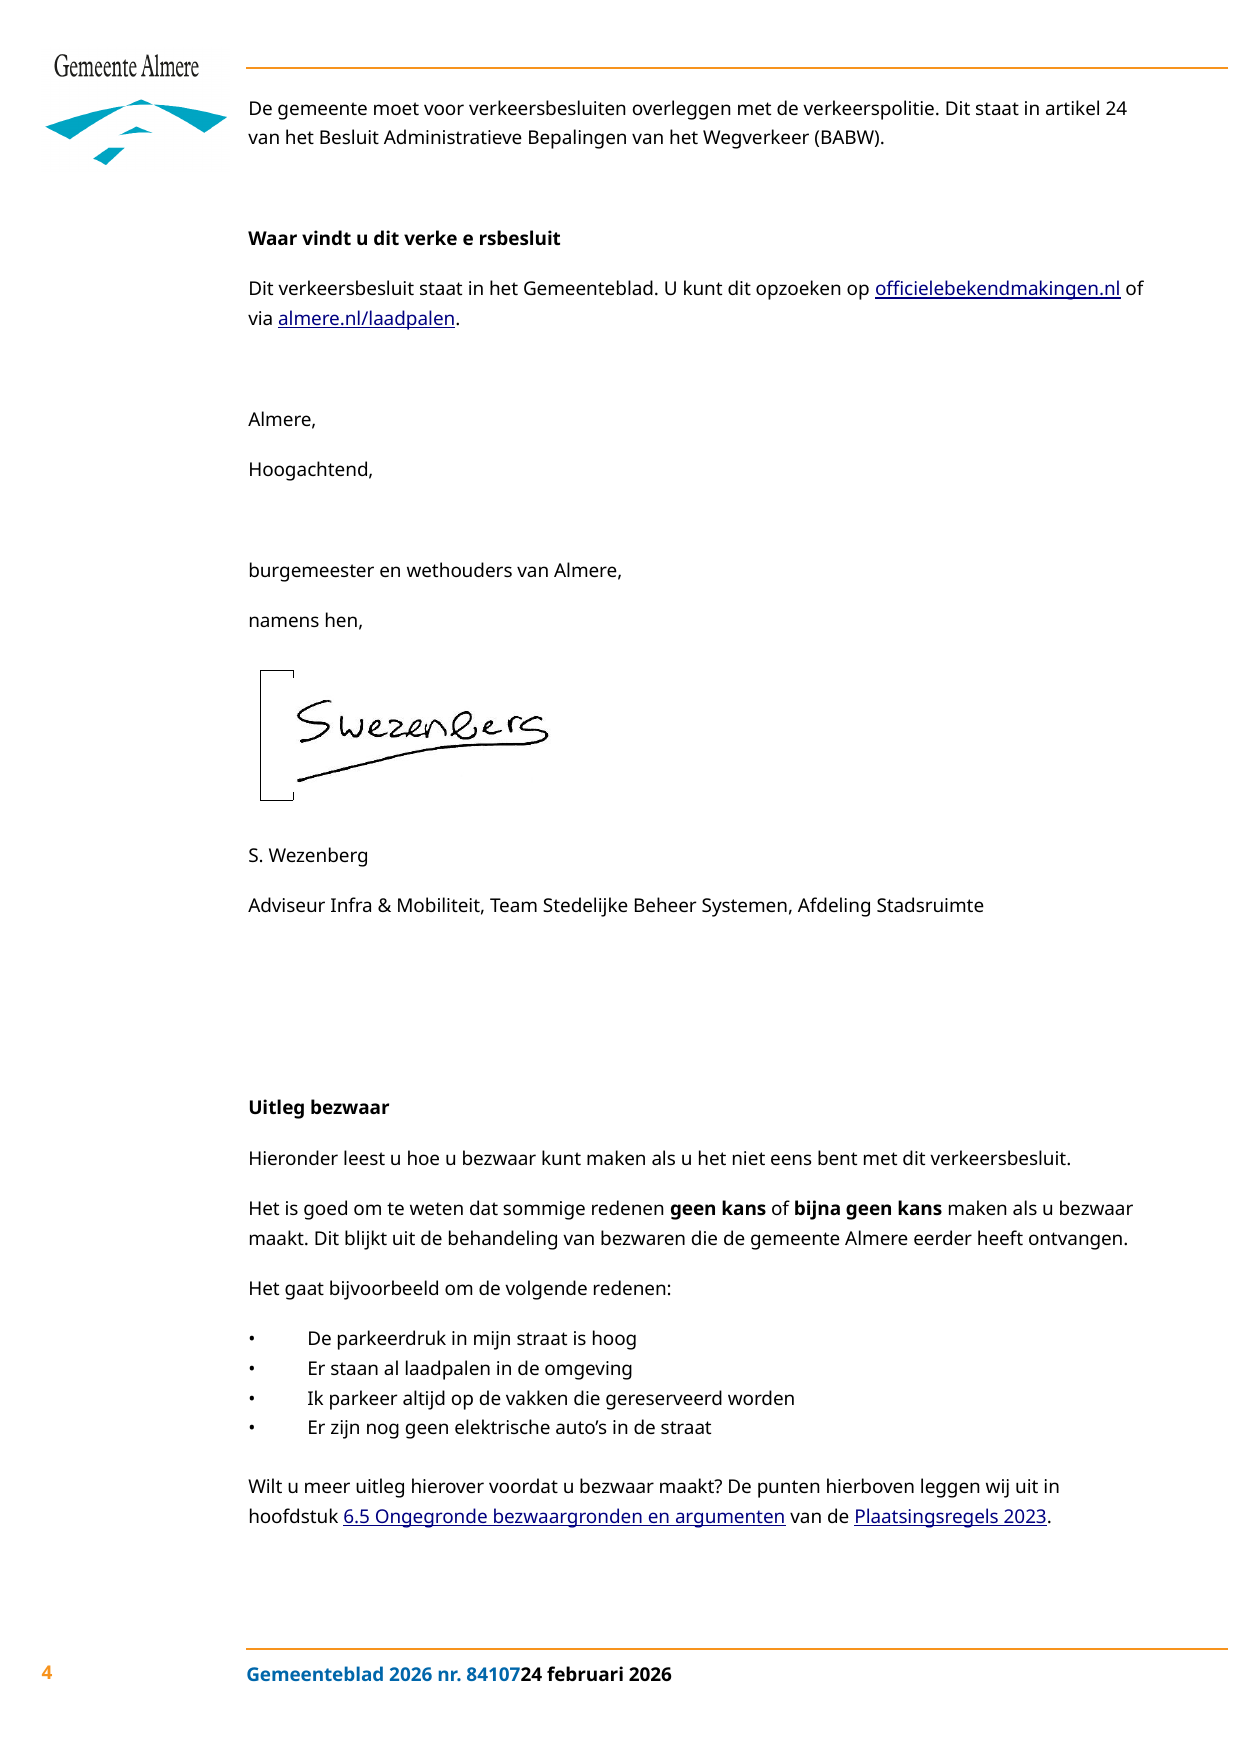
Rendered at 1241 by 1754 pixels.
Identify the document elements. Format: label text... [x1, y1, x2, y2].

text Almere, [248, 406, 1152, 432]
text Wilt u meer uitleg hierover voordat u bezwaar maakt? De punten hierboven leggen wij uit in hoofdstuk 6.5 Ongegronde bezwaargronden en argumenten van de Plaatsingsregels 2023. [248, 1473, 1152, 1529]
text S. Wezenberg [248, 842, 1152, 868]
text Waar vindt u dit verke e rsbesluit [248, 225, 1152, 251]
text burgemeester en wethouders van Almere, [248, 557, 1152, 583]
text Hieronder leest u hoe u bezwaar kunt maken als u het niet eens bent met dit verkeersbesluit. [248, 1145, 1152, 1171]
text Uitleg bezwaar [248, 1094, 1152, 1120]
text Dit verkeersbesluit staat in het Gemeenteblad. U kunt dit opzoeken op officielebekendmakingen.nl of via almere.nl/laadpalen. [248, 276, 1152, 331]
picture [268, 678, 576, 792]
text namens hen, [248, 608, 1152, 633]
text Adviseur Infra & Mobiliteit, Team Stedelijke Beheer Systemen, Afdeling Stadsruimte [248, 893, 1152, 918]
picture [41, 47, 231, 172]
list Er staan al laadpalen in de omgeving [248, 1355, 1152, 1381]
list De parkeerdruk in mijn straat is hoog [248, 1326, 1152, 1351]
list Er zijn nog geen elektrische auto’s in de straat [248, 1414, 1152, 1440]
text Het is goed om te weten dat sommige redenen geen kans of bijna geen kans maken als u bezwaar maakt. Dit blijkt uit de behandeling van bezwaren die de gemeente Almere eerder heeft ontvangen. [248, 1195, 1152, 1251]
list Ik parkeer altijd op de vakken die gereserveerd worden [248, 1385, 1152, 1411]
text De gemeente moet voor verkeersbesluiten overleggen met de verkeerspolitie. Dit staat in artikel 24 van het Besluit Administratieve Bepalingen van het Wegverkeer (BABW). [248, 95, 1152, 150]
text Hoogachtend, [248, 456, 1152, 482]
text Het gaat bijvoorbeeld om de volgende redenen: [248, 1275, 1152, 1301]
